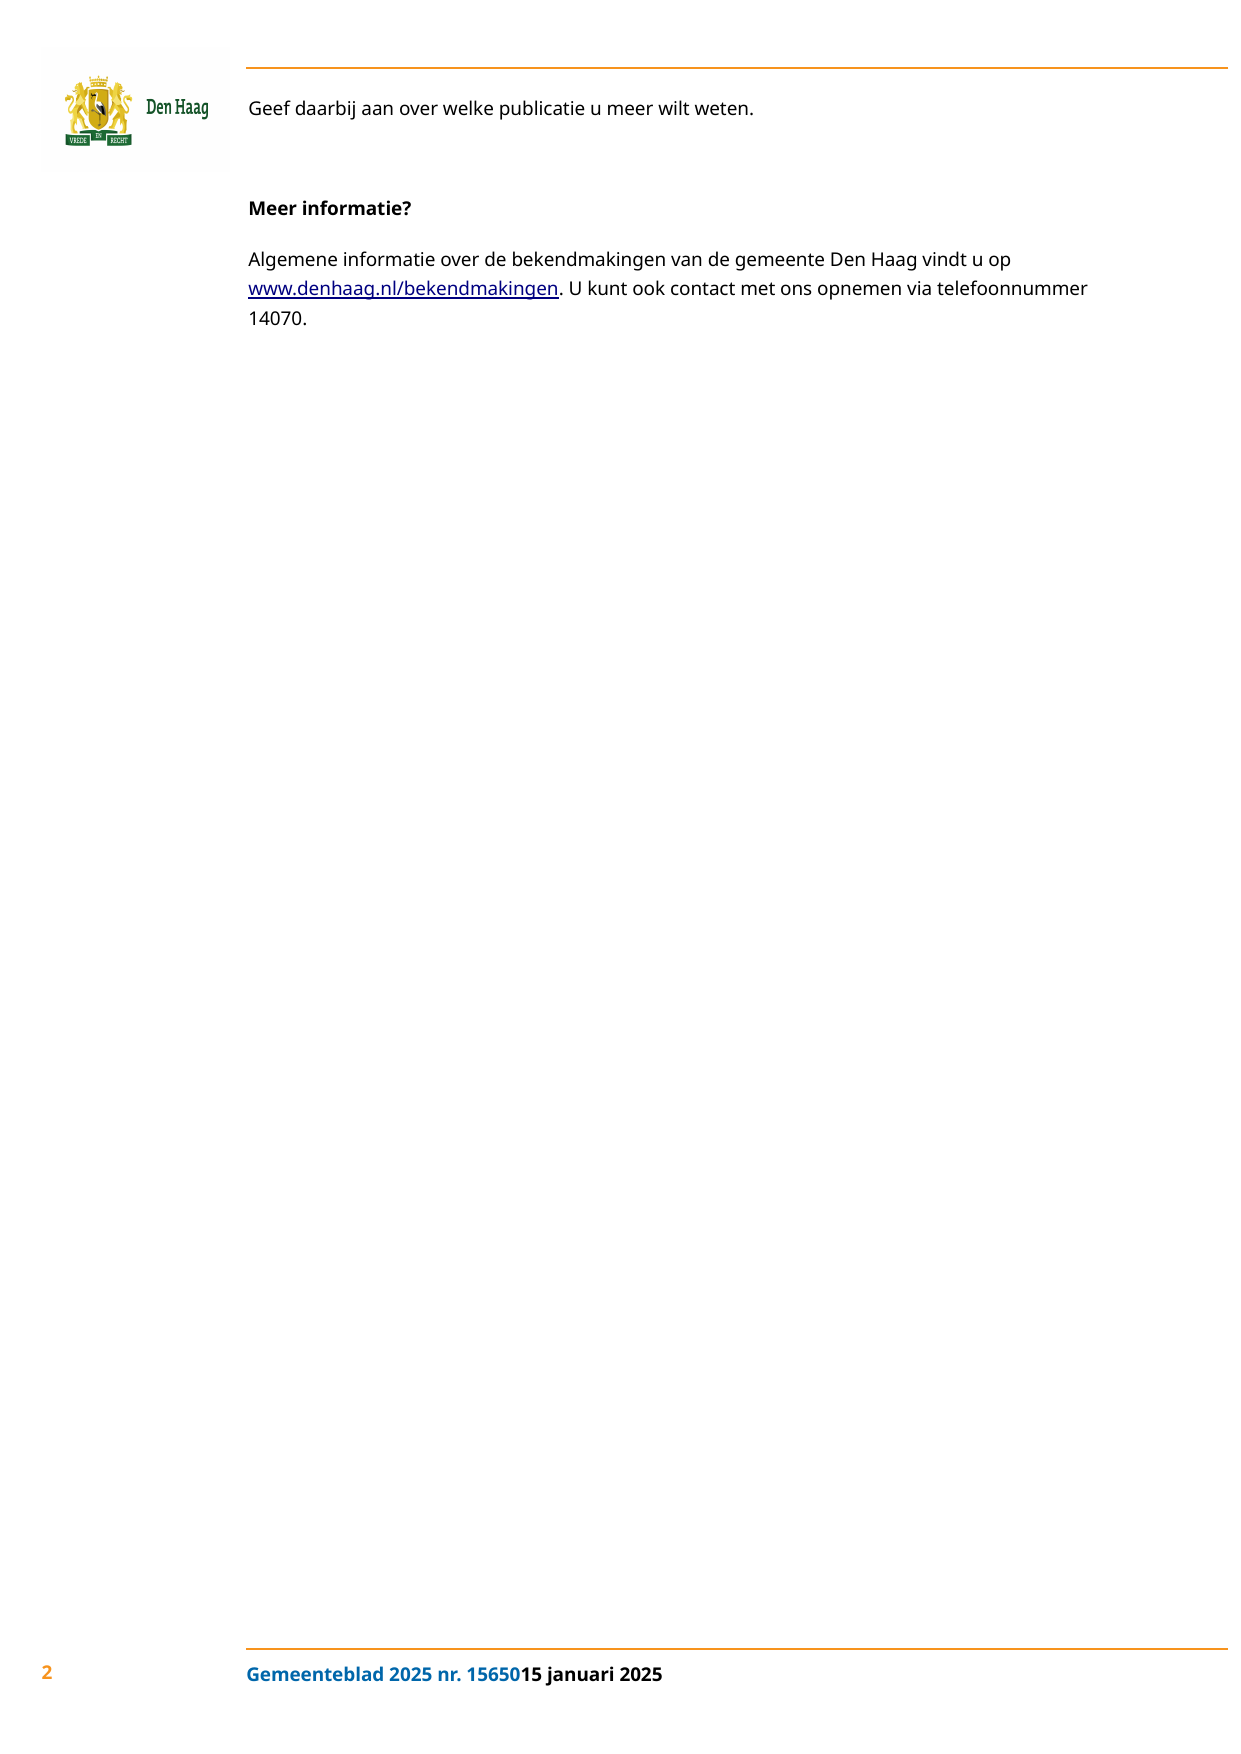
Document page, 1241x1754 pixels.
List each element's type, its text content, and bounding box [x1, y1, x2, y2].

text Algemene informatie over de bekendmakingen van de gemeente Den Haag vindt u op www.denhaag.nl/bekendmakingen. U kunt ook contact met ons opnemen via telefoonnummer 14070. [248, 246, 1152, 331]
picture [41, 47, 231, 172]
text Geef daarbij aan over welke publicatie u meer wilt weten. [248, 95, 1152, 121]
text Meer informatie? [248, 196, 1152, 221]
